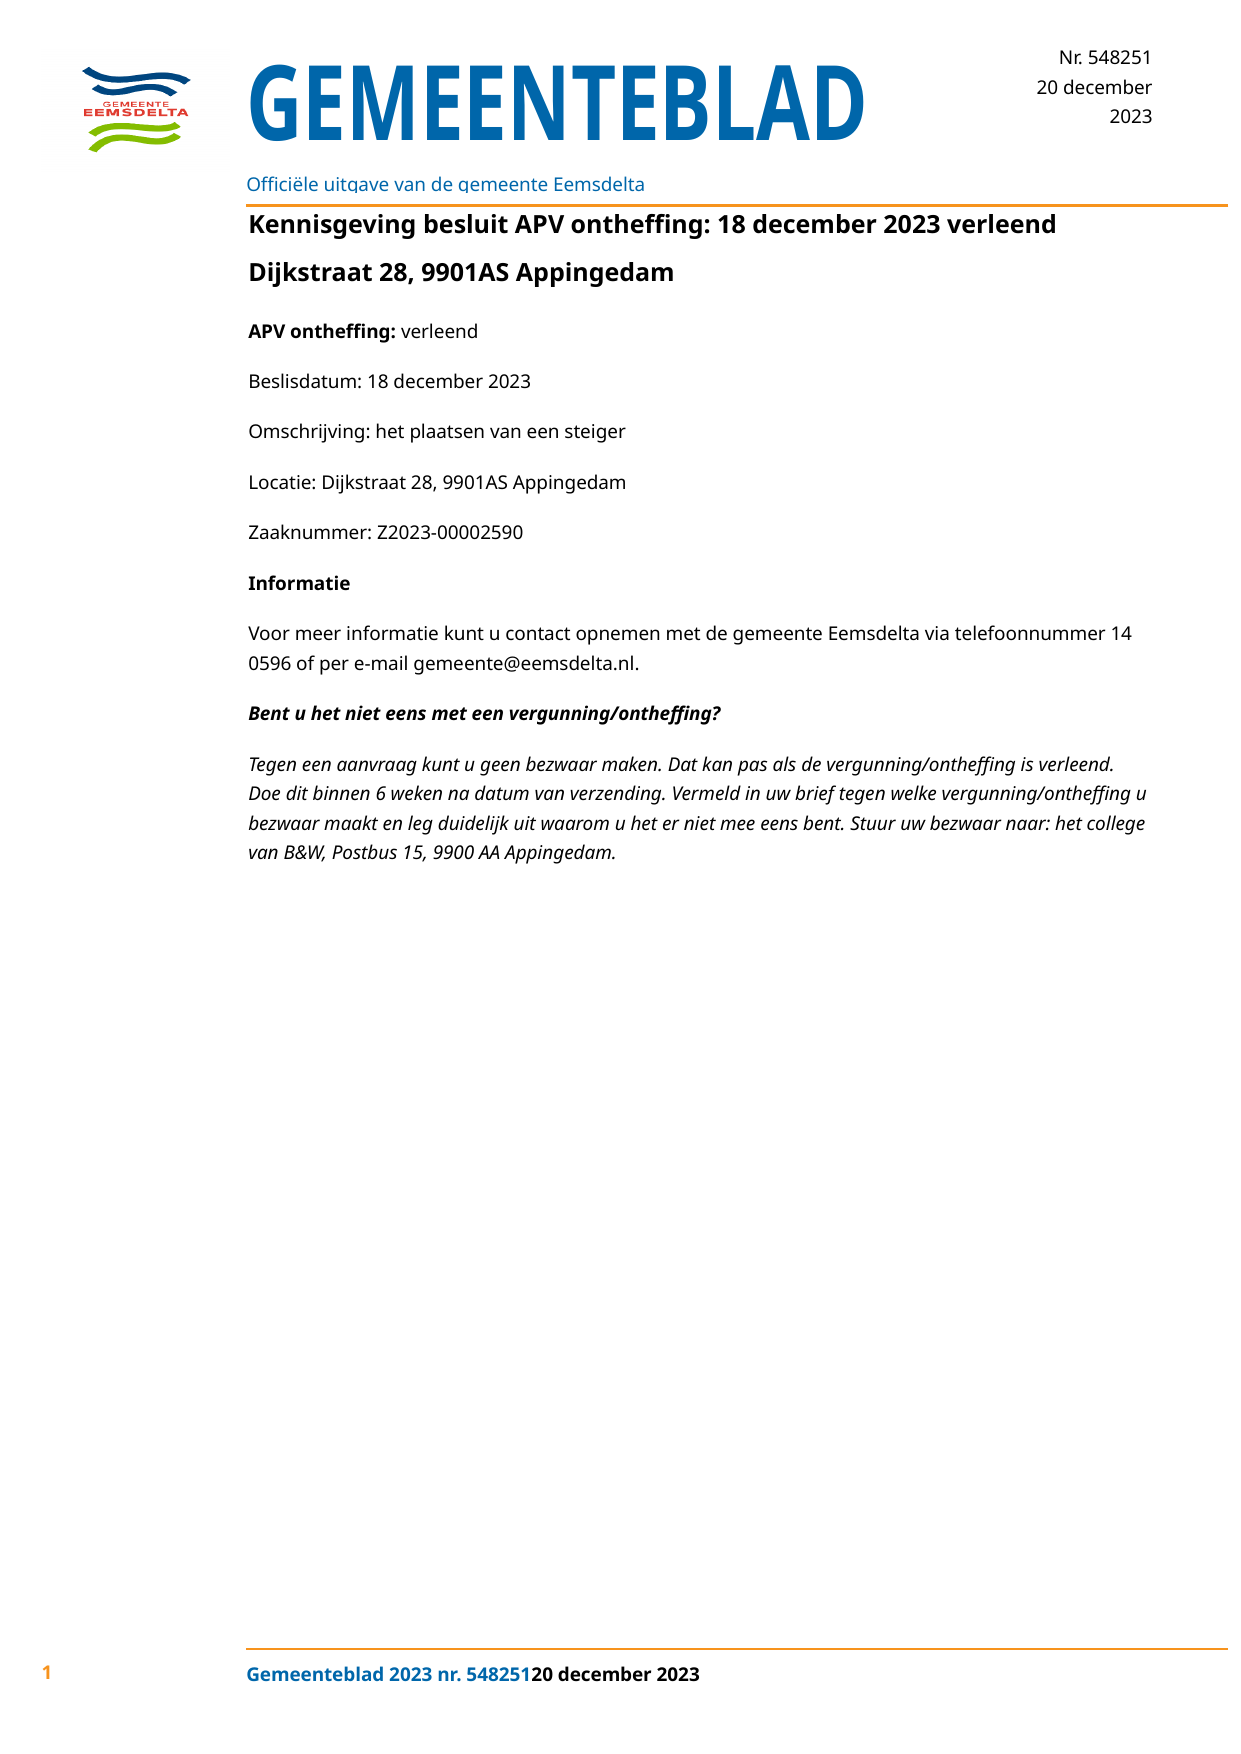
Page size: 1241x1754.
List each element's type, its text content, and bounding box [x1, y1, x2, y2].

text Zaaknummer: Z2023-00002590 [248, 519, 1152, 545]
text Beslisdatum: 18 december 2023 [248, 368, 1152, 394]
text Bent u het niet eens met een vergunning/ontheffing? [248, 700, 1152, 726]
text APV ontheffing: verleend [248, 318, 1152, 344]
text Voor meer informatie kunt u contact opnemen met de gemeente Eemsdelta via telefoonnummer 14 0596 of per e-mail gemeente@eemsdelta.nl. [248, 620, 1152, 676]
text Tegen een aanvraag kunt u geen bezwaar maken. Dat kan pas als de vergunning/ontheffing is verleend. Doe dit binnen 6 weken na datum van verzending. Vermeld in uw brief tegen welke vergunning/ontheffing u bezwaar maakt en leg duidelijk uit waarom u het er niet mee eens bent. Stuur uw bezwaar naar: het college van B&W, Postbus 15, 9900 AA Appingedam. [248, 751, 1152, 865]
text Omschrijving: het plaatsen van een steiger [248, 419, 1152, 444]
text Locatie: Dijkstraat 28, 9901AS Appingedam [248, 469, 1152, 495]
text Informatie [248, 570, 1152, 596]
picture [41, 47, 231, 172]
text Kennisgeving besluit APV ontheffing: 18 december 2023 verleend Dijkstraat 28, 9901AS Appingedam [248, 207, 1152, 288]
